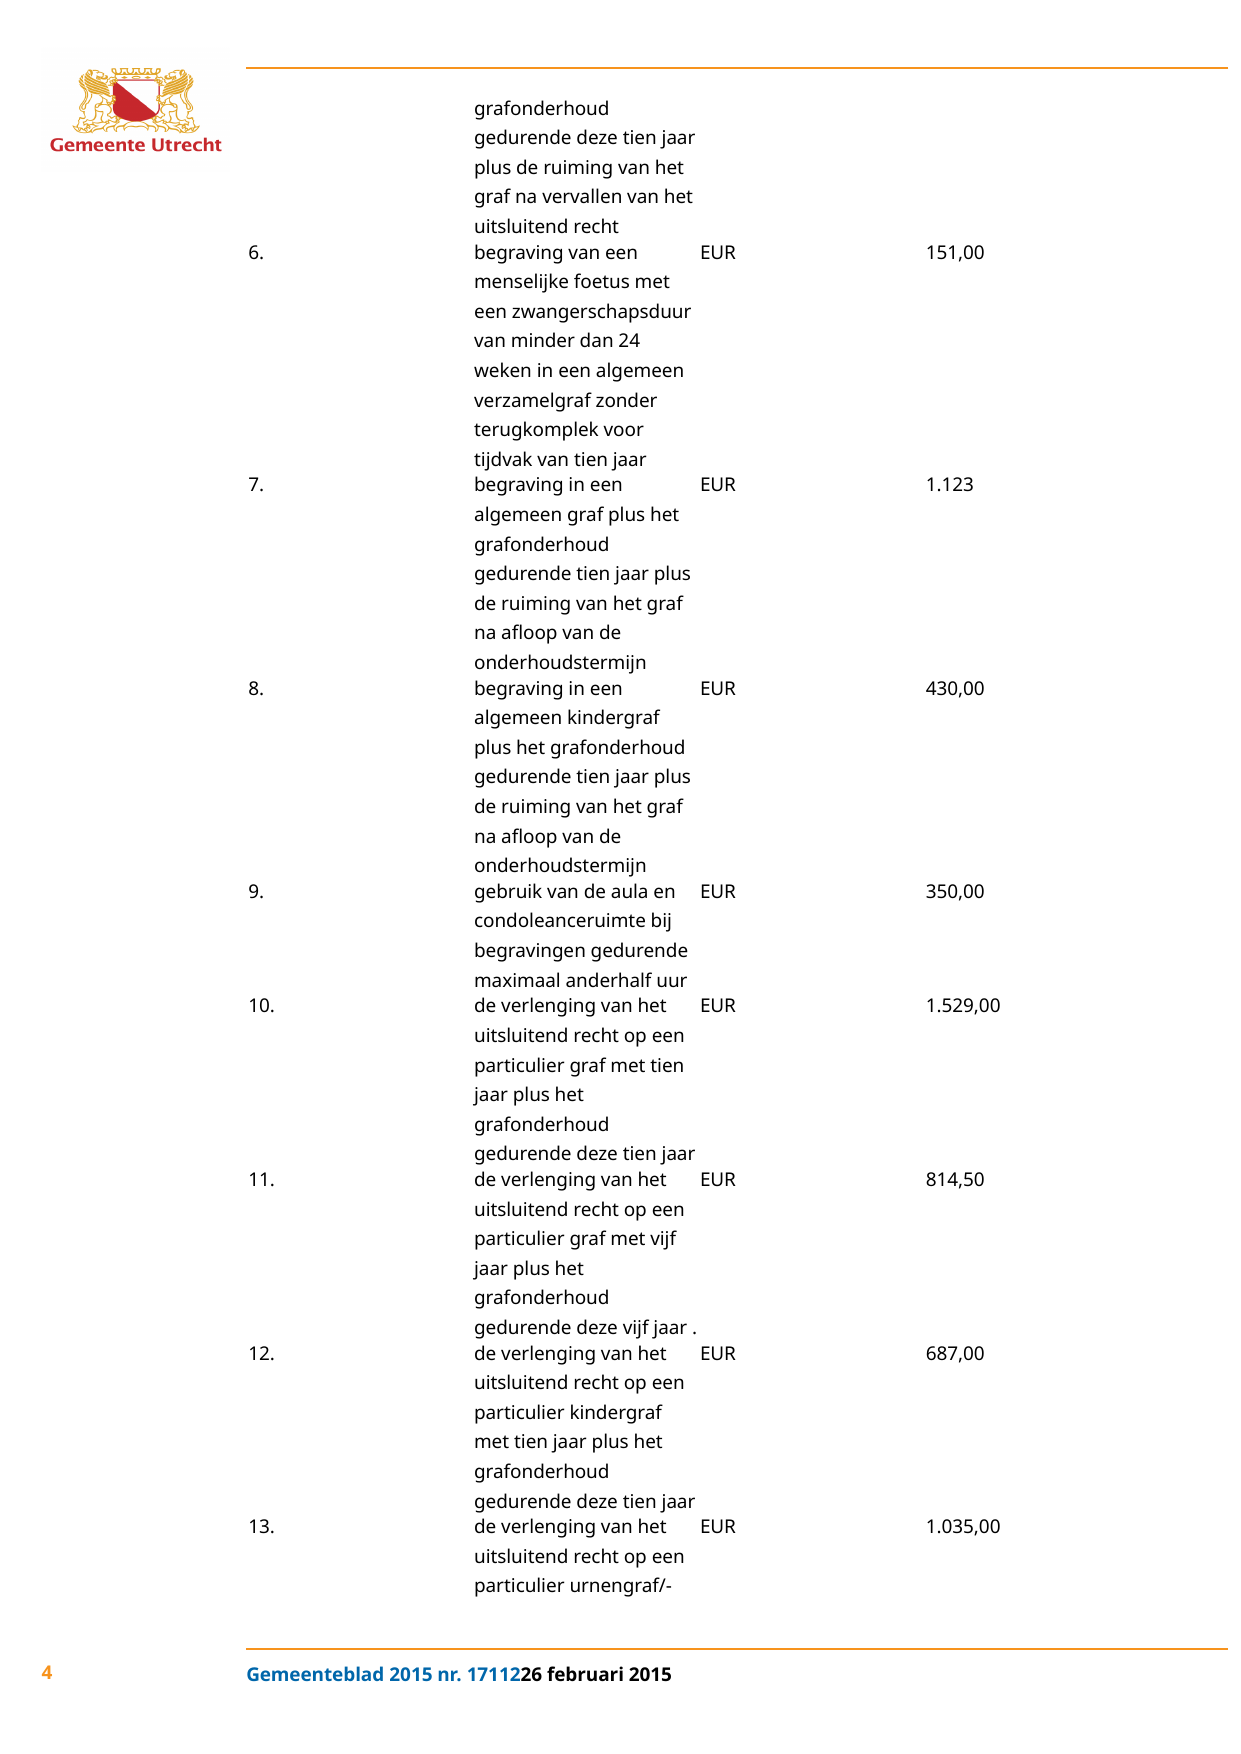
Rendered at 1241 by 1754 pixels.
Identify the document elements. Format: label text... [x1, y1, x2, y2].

table_cell [926, 95, 1152, 239]
table_cell EUR [700, 472, 926, 675]
table_cell 151,00 [926, 239, 1152, 472]
table_cell EUR [700, 1166, 926, 1340]
table_cell begraving in een algemeen graf plus het grafonderhoud gedurende tien jaar plus de ruiming van het graf na afloop van de onderhoudstermijn [474, 472, 700, 675]
table_cell EUR [700, 675, 926, 878]
table_cell 9. [248, 878, 474, 993]
table_cell 1.529,00 [926, 993, 1152, 1166]
table_cell 6. [248, 239, 474, 472]
table_cell de verlenging van het uitsluitend recht op een particulier graf met vijf jaar plus het grafonderhoud gedurende deze vijf jaar . [474, 1166, 700, 1340]
table_cell 350,00 [926, 878, 1152, 993]
table_cell 814,50 [926, 1166, 1152, 1340]
table_cell grafonderhoud gedurende deze tien jaar plus de ruiming van het graf na vervallen van het uitsluitend recht [474, 95, 700, 239]
table_cell 13. [248, 1514, 474, 1598]
table_cell EUR [700, 1514, 926, 1598]
table_cell EUR [700, 1340, 926, 1513]
picture [41, 47, 231, 172]
table_cell EUR [700, 239, 926, 472]
table_cell de verlenging van het uitsluitend recht op een particulier urnengraf/- [474, 1514, 700, 1598]
table_cell begraving van een menselijke foetus met een zwangerschapsduur van minder dan 24 weken in een algemeen verzamelgraf zonder terugkomplek voor tijdvak van tien jaar [474, 239, 700, 472]
table_cell de verlenging van het uitsluitend recht op een particulier graf met tien jaar plus het grafonderhoud gedurende deze tien jaar [474, 993, 700, 1166]
table_cell 8. [248, 675, 474, 878]
table_cell 11. [248, 1166, 474, 1340]
table_cell 430,00 [926, 675, 1152, 878]
table_cell 1.123 [926, 472, 1152, 675]
table_cell gebruik van de aula en condoleanceruimte bij begravingen gedurende maximaal anderhalf uur [474, 878, 700, 993]
table_cell 7. [248, 472, 474, 675]
table_cell EUR [700, 878, 926, 993]
table_cell 1.035,00 [926, 1514, 1152, 1598]
table_cell [248, 95, 474, 239]
table_cell [700, 95, 926, 239]
table_cell de verlenging van het uitsluitend recht op een particulier kindergraf met tien jaar plus het grafonderhoud gedurende deze tien jaar [474, 1340, 700, 1513]
table_cell 10. [248, 993, 474, 1166]
table_cell EUR [700, 993, 926, 1166]
table_cell 12. [248, 1340, 474, 1513]
table_cell begraving in een algemeen kindergraf plus het grafonderhoud gedurende tien jaar plus de ruiming van het graf na afloop van de onderhoudstermijn [474, 675, 700, 878]
table_cell 687,00 [926, 1340, 1152, 1513]
